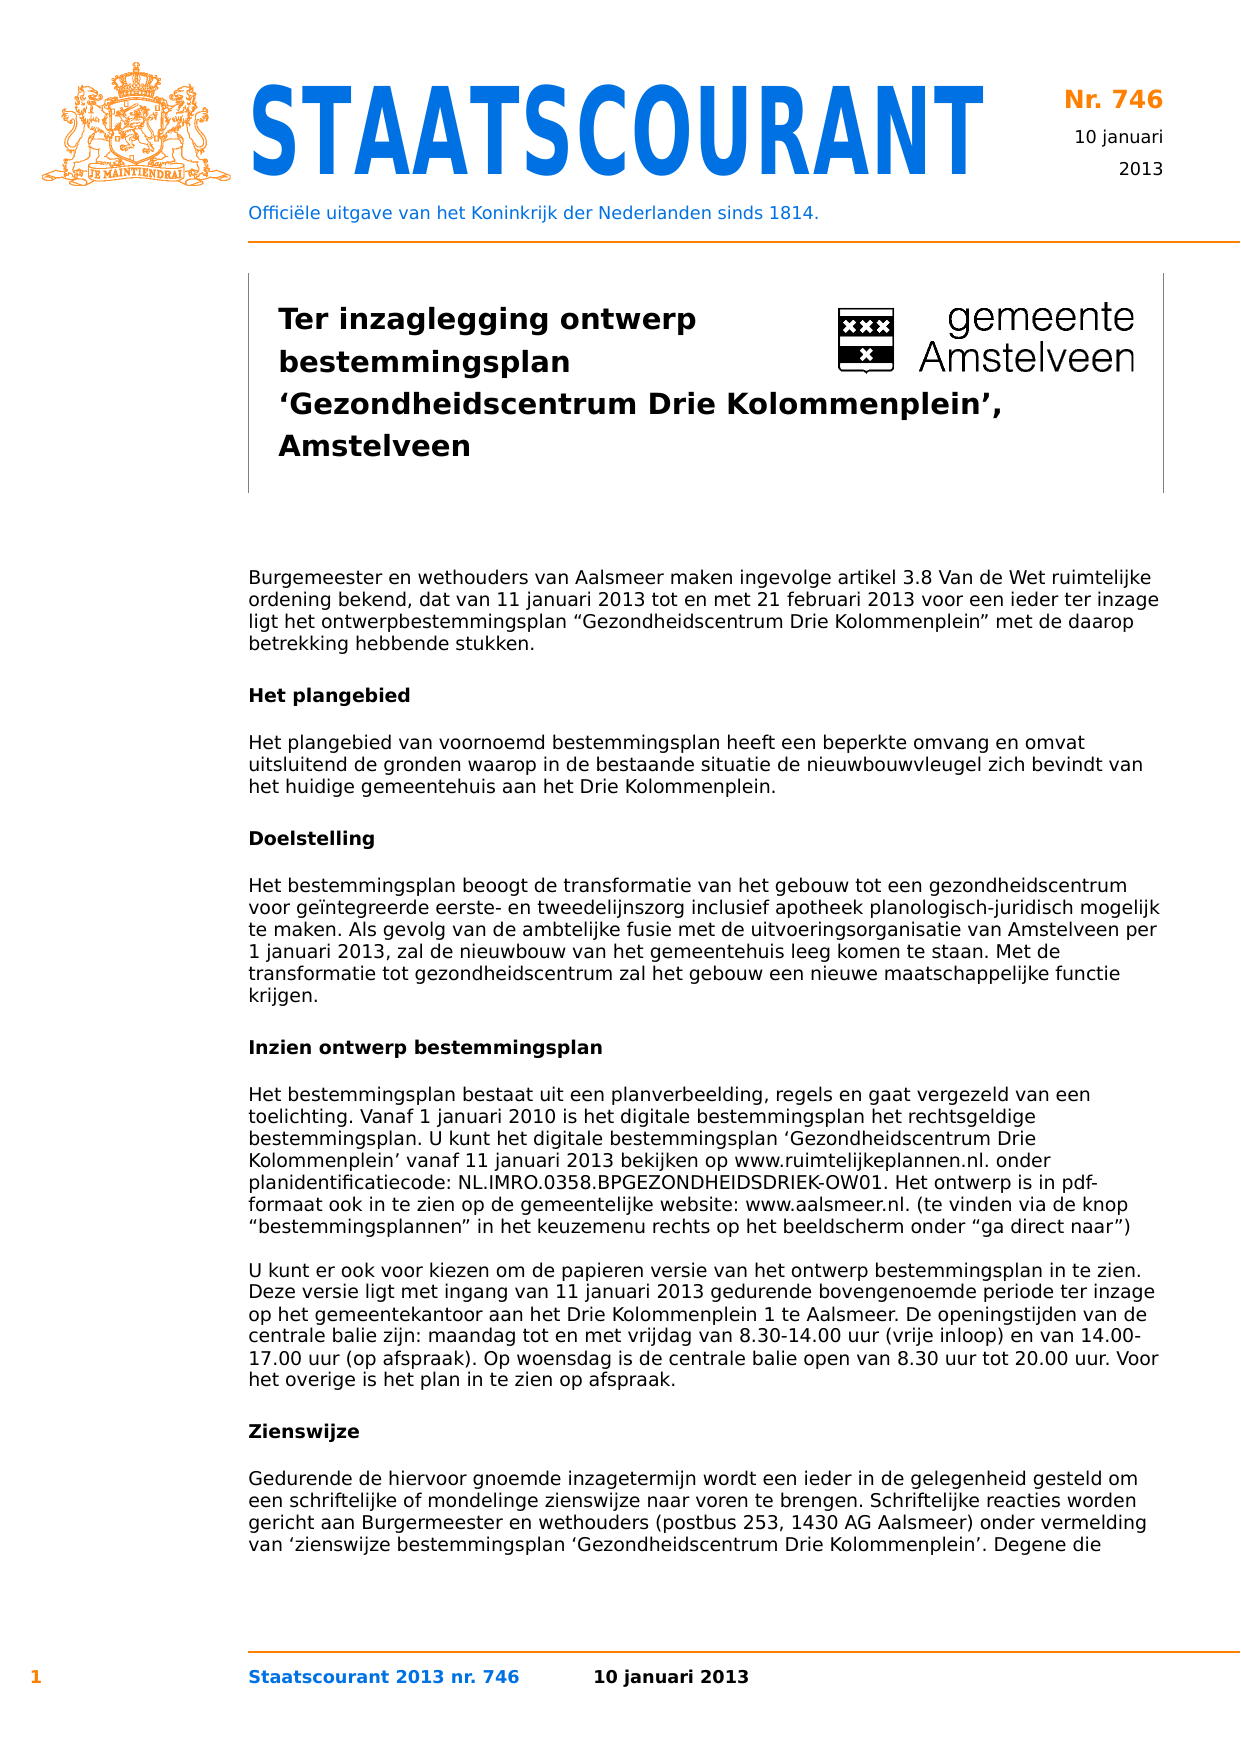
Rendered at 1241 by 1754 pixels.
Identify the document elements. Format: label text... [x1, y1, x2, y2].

subtitle Doelstelling [248, 828, 1163, 850]
table_cell 2013 [998, 153, 1240, 203]
text U kunt er ook voor kiezen om de papieren versie van het ontwerp bestemmingsplan in te zien. Deze versie ligt met ingang van 11 januari 2013 gedurende bovengenoemde periode ter inzage op het gemeentekantoor aan het Drie Kolommenplein 1 te Aalsmeer. De openingstijden van de centrale balie zijn: maandag tot en met vrijdag van 8.30-14.00 uur (vrije inloop) en van 14.00-17.00 uur (op afspraak). Op woensdag is de centrale balie open van 8.30 uur tot 20.00 uur. Voor het overige is het plan in te zien op afspraak. [248, 1259, 1163, 1391]
subtitle Zienswijze [248, 1421, 1163, 1443]
table_cell Officiële uitgave van het Koninkrijk der Nederlanden sinds 1814. [248, 203, 1240, 241]
text Gedurende de hiervoor gnoemde inzagetermijn wordt een ieder in de gelegenheid gesteld om een schriftelijke of mondelinge zienswijze naar voren te brengen. Schriftelijke reacties worden gericht aan Burgermeester en wethouders (postbus 253, 1430 AG Aalsmeer) onder vermelding van ‘zienswijze bestemmingsplan ‘Gezondheidscentrum Drie Kolommenplein’. Degene die [248, 1468, 1163, 1556]
text Het plangebied van voornoemd bestemmingsplan heeft een beperkte omvang en omvat uitsluitend de gronden waarop in de bestaande situatie de nieuwbouwvleugel zich bevindt van het huidige gemeentehuis aan het Drie Kolommenplein. [248, 732, 1163, 798]
picture [41, 62, 231, 186]
text Burgemeester en wethouders van Aalsmeer maken ingevolge artikel 3.8 Van de Wet ruimtelijke ordening bekend, dat van 11 januari 2013 tot en met 21 februari 2013 voor een ieder ter inzage ligt het ontwerpbestemmingsplan “Gezondheidscentrum Drie Kolommenplein” met de daarop betrekking hebbende stukken. [248, 567, 1163, 655]
subtitle Ter inzaglegging ontwerp bestemmingsplan ‘Gezondheidscentrum Drie Kolommenplein’, Amstelveen [249, 273, 1163, 493]
picture [838, 302, 1134, 374]
table_header Nr. 746 [998, 62, 1240, 121]
table_cell 10 januari [998, 121, 1240, 153]
table_header [25, 62, 248, 241]
text Het bestemmingsplan beoogt de transformatie van het gebouw tot een gezondheidscentrum voor geïntegreerde eerste- en tweedelijnszorg inclusief apotheek planologisch-juridisch mogelijk te maken. Als gevolg van de ambtelijke fusie met de uitvoeringsorganisatie van Amstelveen per 1 januari 2013, zal de nieuwbouw van het gemeentehuis leeg komen te staan. Met de transformatie tot gezondheidscentrum zal het gebouw een nieuwe maatschappelijke functie krijgen. [248, 875, 1163, 1007]
subtitle Inzien ontwerp bestemmingsplan [248, 1037, 1163, 1059]
table_header STAATSCOURANT [248, 62, 998, 203]
text Het bestemmingsplan bestaat uit een planverbeelding, regels en gaat vergezeld van een toelichting. Vanaf 1 januari 2010 is het digitale bestemmingsplan het rechtsgeldige bestemmingsplan. U kunt het digitale bestemmingsplan ‘Gezondheidscentrum Drie Kolommenplein’ vanaf 11 januari 2013 bekijken op www.ruimtelijkeplannen.nl. onder planidentificatiecode: NL.IMRO.0358.BPGEZONDHEIDSDRIEK-OW01. Het ontwerp is in pdf-formaat ook in te zien op de gemeentelijke website: www.aalsmeer.nl. (te vinden via de knop “bestemmingsplannen” in het keuzemenu rechts op het beeldscherm onder “ga direct naar”) [248, 1084, 1163, 1238]
subtitle Het plangebied [248, 685, 1163, 707]
